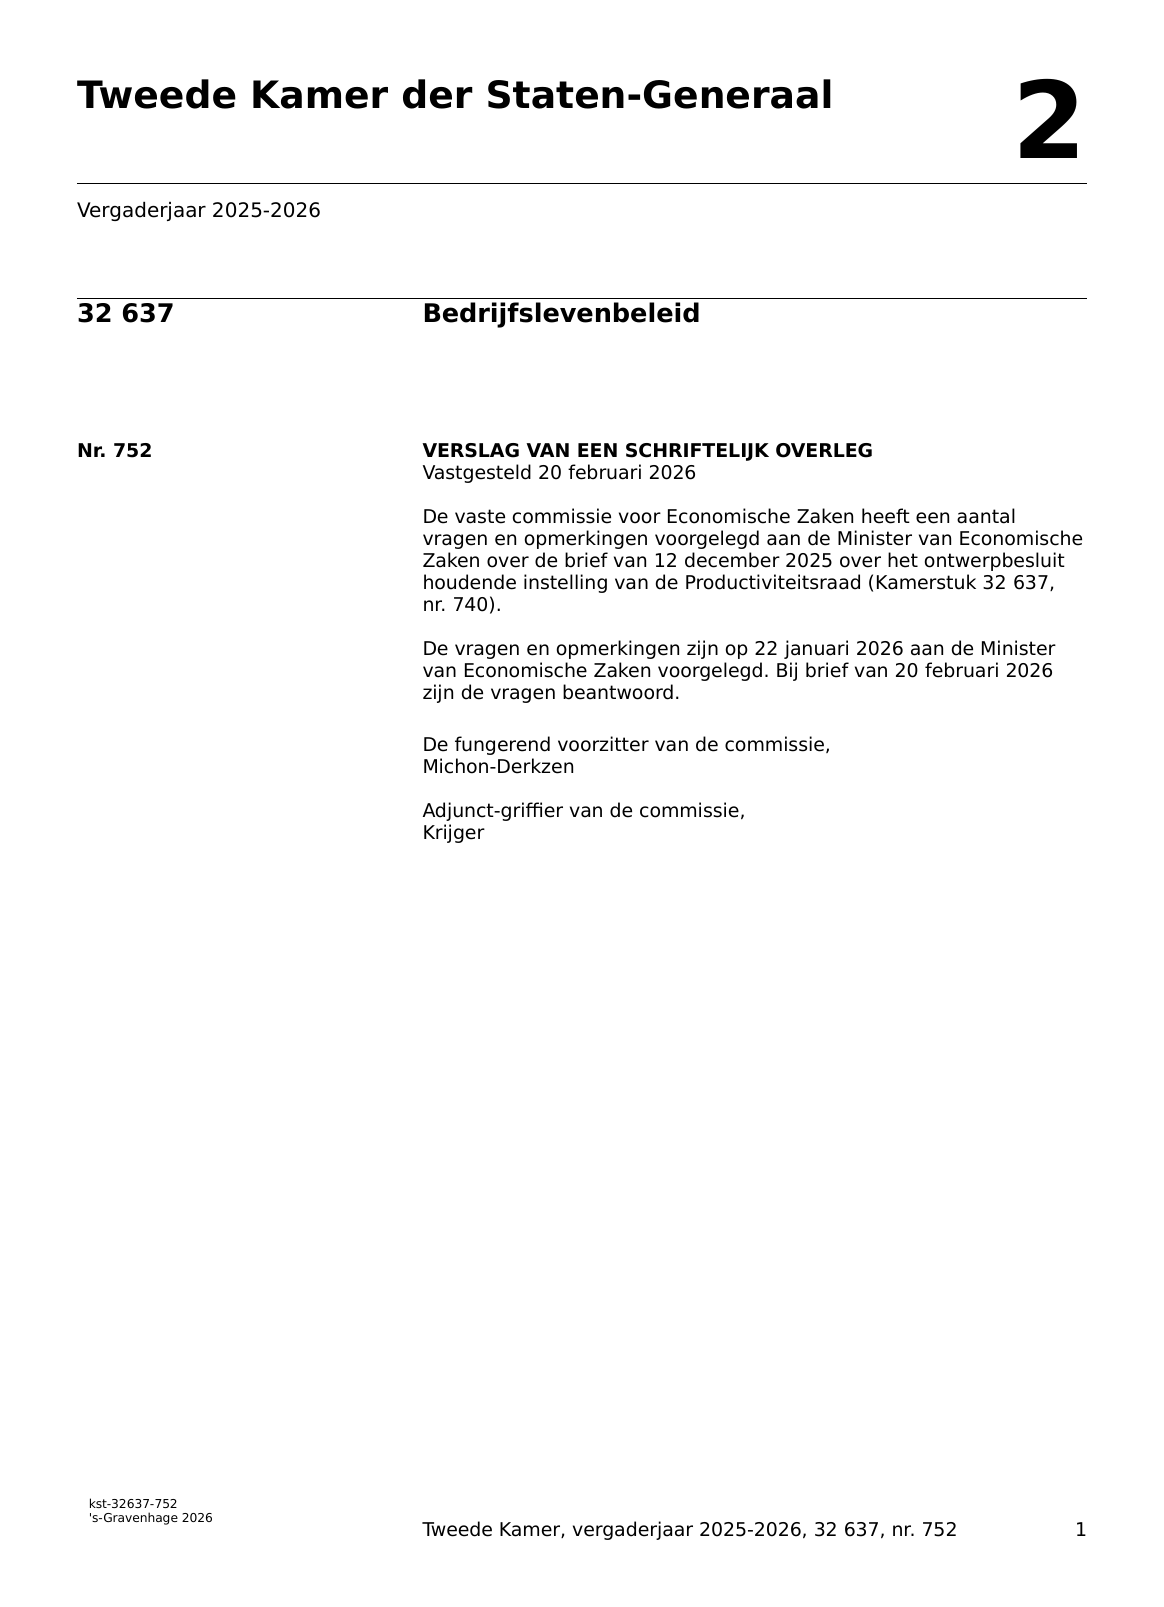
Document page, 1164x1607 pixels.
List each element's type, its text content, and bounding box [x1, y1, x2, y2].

subtitle 32 637 Bedrijfslevenbeleid [77, 299, 1087, 329]
table_header 2 [886, 59, 1087, 183]
text De fungerend voorzitter van de commissie, Michon-Derkzen [422, 734, 1087, 778]
text kst-32637-752 [88, 1497, 323, 1511]
text 's-Gravenhage 2026 [88, 1511, 323, 1525]
text Adjunct-griffier van de commissie, Krijger [422, 800, 1087, 844]
table_cell Vergaderjaar 2025-2026 [77, 184, 1087, 298]
table_header Tweede Kamer der Staten-Generaal [77, 59, 886, 183]
text Vastgesteld 20 februari 2026 [422, 462, 1087, 484]
text De vragen en opmerkingen zijn op 22 januari 2026 aan de Minister van Economische Zaken voorgelegd. Bij brief van 20 februari 2026 zijn de vragen beantwoord. [422, 638, 1087, 704]
text De vaste commissie voor Economische Zaken heeft een aantal vragen en opmerkingen voorgelegd aan de Minister van Economische Zaken over de brief van 12 december 2025 over het ontwerpbesluit houdende instelling van de Productiviteitsraad (Kamerstuk 32 637, nr. 740). [422, 506, 1087, 616]
subtitle Nr. 752 VERSLAG VAN EEN SCHRIFTELIJK OVERLEG [77, 440, 1087, 462]
